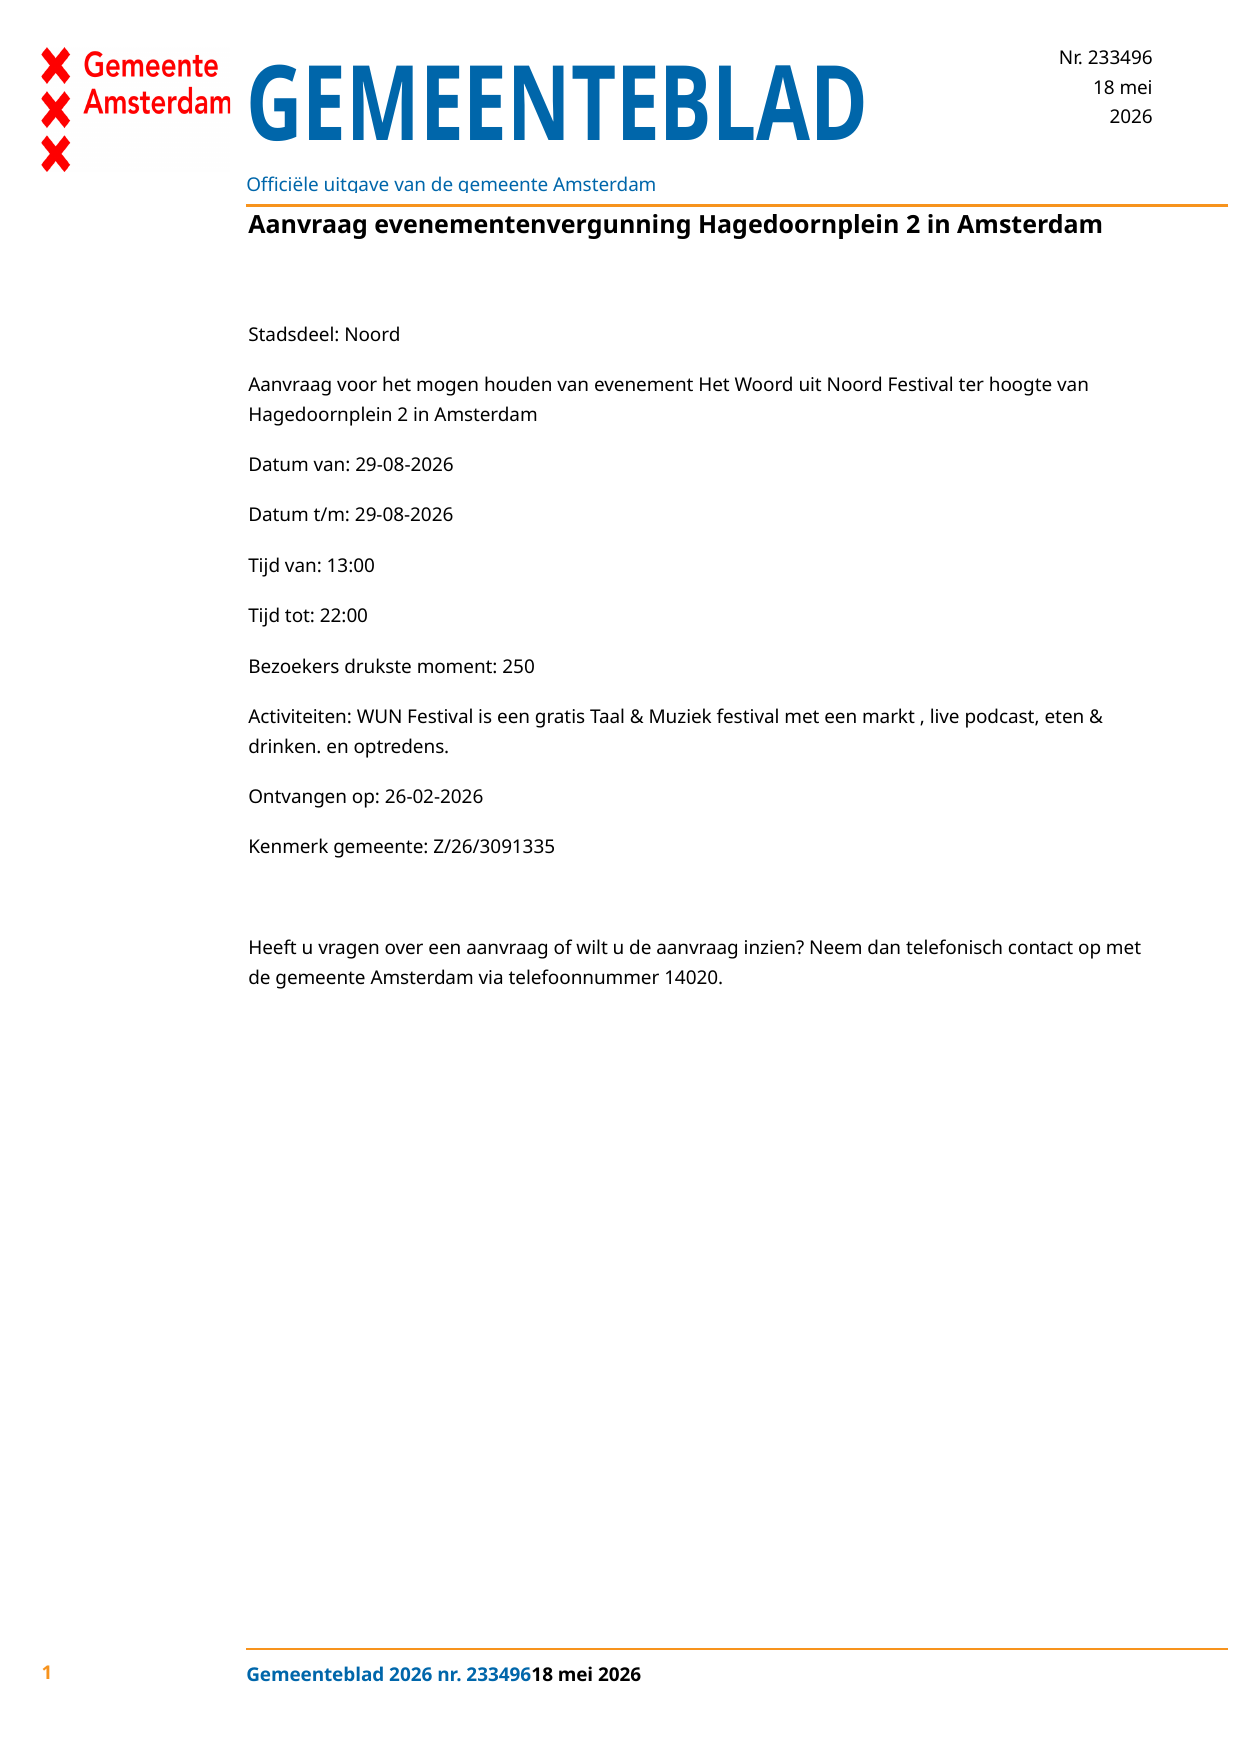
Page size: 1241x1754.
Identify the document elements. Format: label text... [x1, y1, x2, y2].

text Bezoekers drukste moment: 250 [248, 653, 1152, 678]
text Datum t/m: 29-08-2026 [248, 502, 1152, 527]
text Aanvraag voor het mogen houden van evenement Het Woord uit Noord Festival ter hoogte van Hagedoornplein 2 in Amsterdam [248, 371, 1152, 426]
picture [41, 47, 231, 172]
text Datum van: 29-08-2026 [248, 451, 1152, 477]
text Activiteiten: WUN Festival is een gratis Taal & Muziek festival met een markt , live podcast, eten & drinken. en optredens. [248, 703, 1152, 758]
text Stadsdeel: Noord [248, 321, 1152, 346]
text Tijd van: 13:00 [248, 552, 1152, 578]
text Heeft u vragen over een aanvraag of wilt u de aanvraag inzien? Neem dan telefonisch contact op met de gemeente Amsterdam via telefoonnummer 14020. [248, 934, 1152, 990]
text Tijd tot: 22:00 [248, 602, 1152, 628]
text Ontvangen op: 26-02-2026 [248, 783, 1152, 809]
text Kenmerk gemeente: Z/26/3091335 [248, 834, 1152, 859]
text Aanvraag evenementenvergunning Hagedoornplein 2 in Amsterdam [248, 207, 1152, 241]
